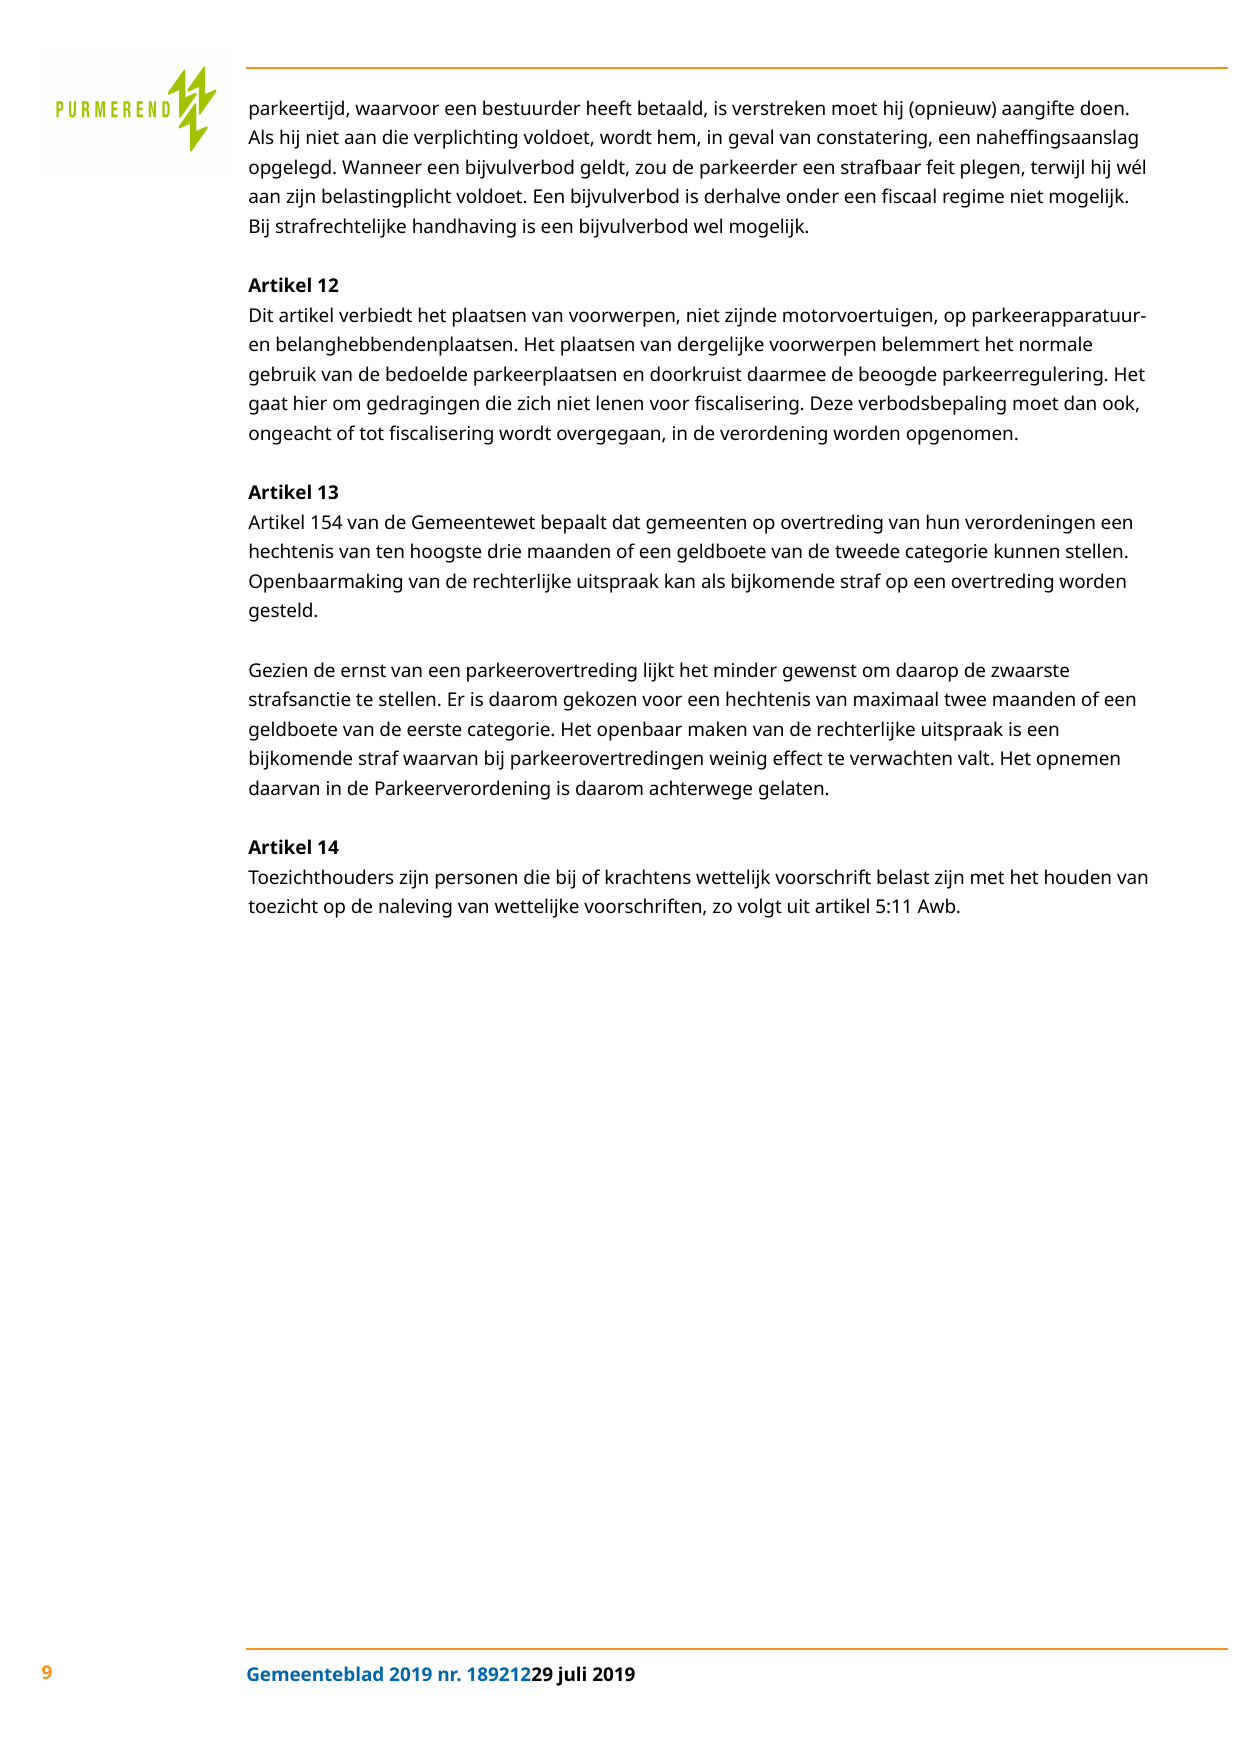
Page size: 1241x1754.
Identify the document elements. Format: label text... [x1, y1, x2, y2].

text Artikel 13 [248, 479, 1152, 505]
text Artikel 154 van de Gemeentewet bepaalt dat gemeenten op overtreding van hun verordeningen een hechtenis van ten hoogste drie maanden of een geldboete van de tweede categorie kunnen stellen. Openbaarmaking van de rechterlijke uitspraak kan als bijkomende straf op een overtreding worden gesteld. [248, 509, 1152, 623]
text Dit artikel verbiedt het plaatsen van voorwerpen, niet zijnde motorvoertuigen, op parkeerapparatuur- en belanghebbendenplaatsen. Het plaatsen van dergelijke voorwerpen belemmert het normale gebruik van de bedoelde parkeerplaatsen en doorkruist daarmee de beoogde parkeerregulering. Het gaat hier om gedragingen die zich niet lenen voor fiscalisering. Deze verbodsbepaling moet dan ook, ongeacht of tot fiscalisering wordt overgegaan, in de verordening worden opgenomen. [248, 302, 1152, 446]
text Toezichthouders zijn personen die bij of krachtens wettelijk voorschrift belast zijn met het houden van toezicht op de naleving van wettelijke voorschriften, zo volgt uit artikel 5:11 Awb. [248, 864, 1152, 919]
picture [41, 47, 231, 172]
text Gezien de ernst van een parkeerovertreding lijkt het minder gewenst om daarop de zwaarste strafsanctie te stellen. Er is daarom gekozen voor een hechtenis van maximaal twee maanden of een geldboete van de eerste categorie. Het openbaar maken van de rechterlijke uitspraak is een bijkomende straf waarvan bij parkeerovertredingen weinig effect te verwachten valt. Het opnemen daarvan in de Parkeerverordening is daarom achterwege gelaten. [248, 657, 1152, 801]
text parkeertijd, waarvoor een bestuurder heeft betaald, is verstreken moet hij (opnieuw) aangifte doen. Als hij niet aan die verplichting voldoet, wordt hem, in geval van constatering, een naheffingsaanslag opgelegd. Wanneer een bijvulverbod geldt, zou de parkeerder een strafbaar feit plegen, terwijl hij wél aan zijn belastingplicht voldoet. Een bijvulverbod is derhalve onder een fiscaal regime niet mogelijk. Bij strafrechtelijke handhaving is een bijvulverbod wel mogelijk. [248, 95, 1152, 239]
text Artikel 12 [248, 272, 1152, 298]
text Artikel 14 [248, 834, 1152, 860]
